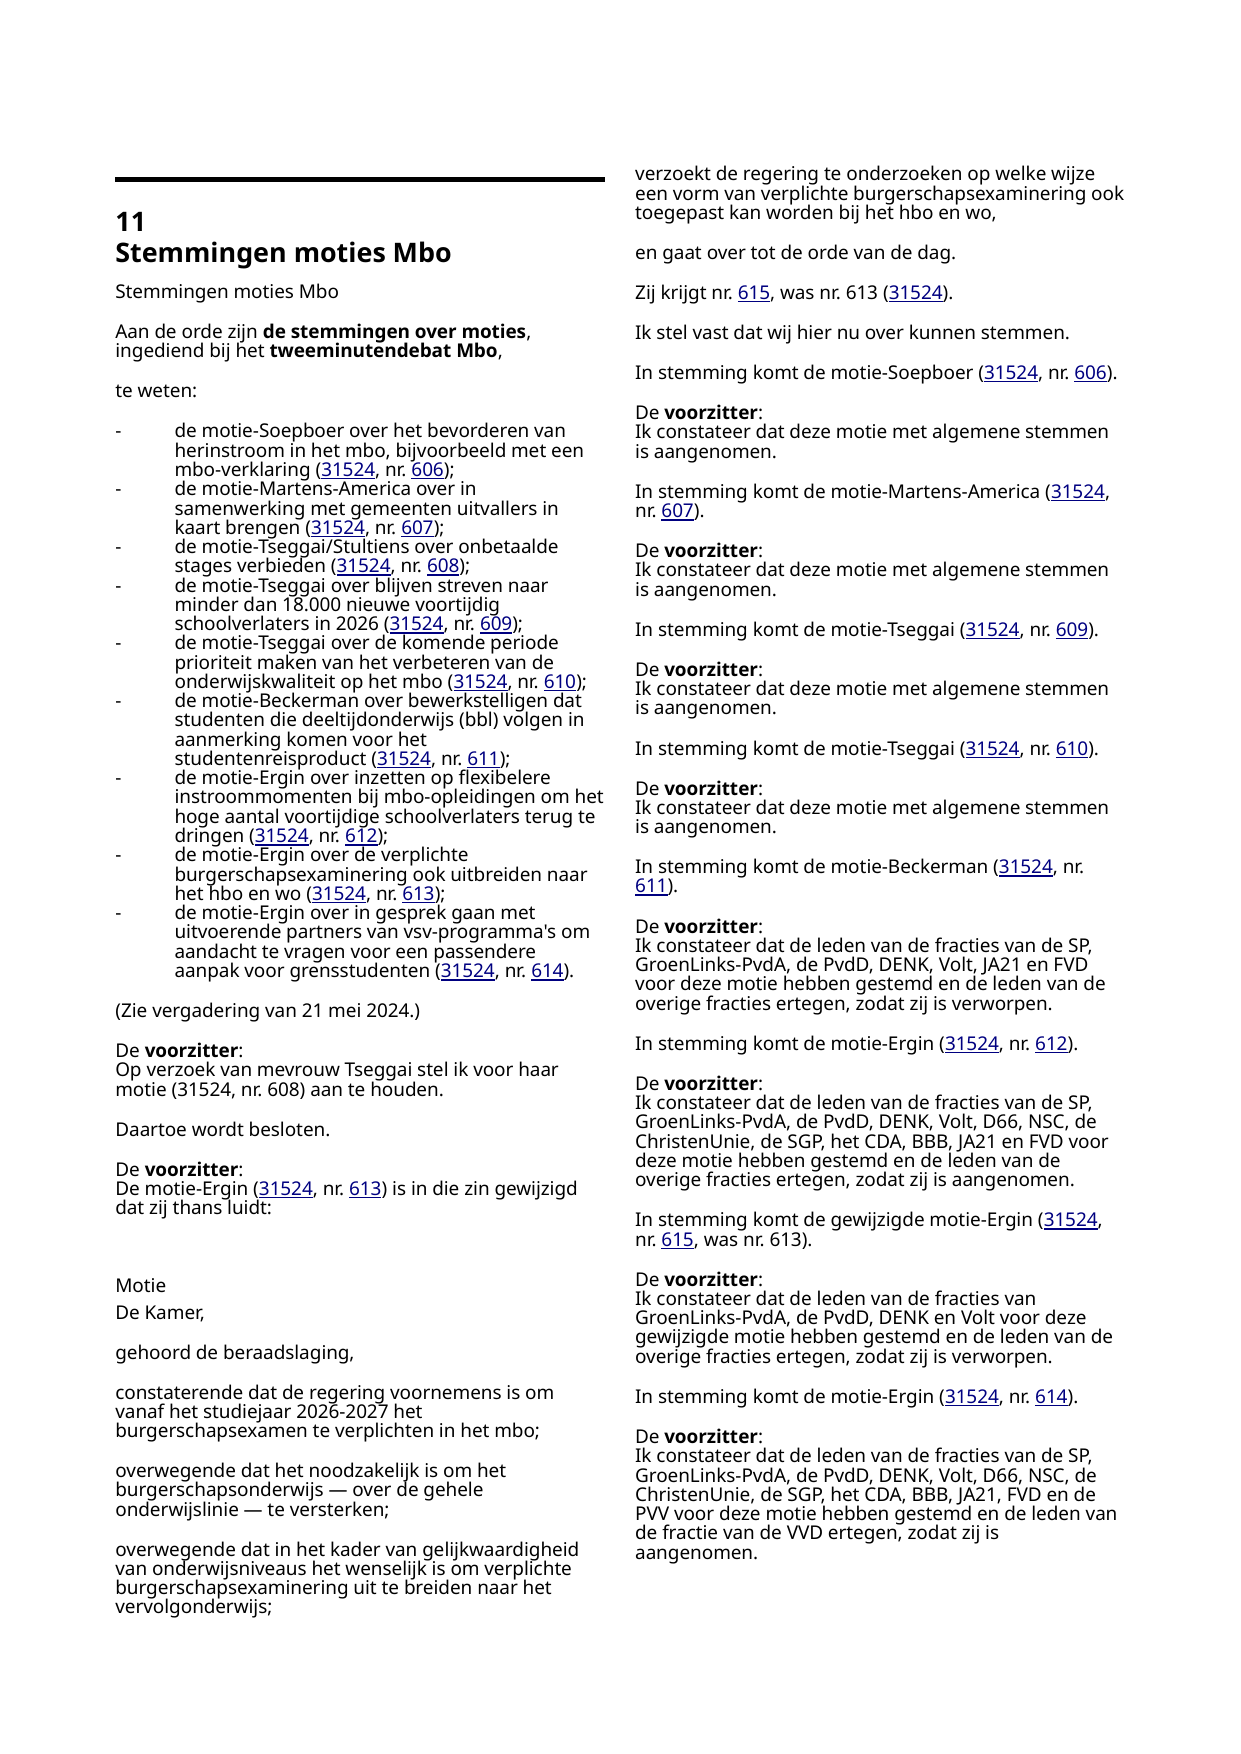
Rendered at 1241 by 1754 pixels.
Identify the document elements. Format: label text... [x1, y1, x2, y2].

list de motie-Tseggai/Stultiens over onbetaalde stages verbieden (31524, nr. 608); [115, 538, 605, 577]
list de motie-Martens-America over in samenwerking met gemeenten uitvallers in kaart brengen (31524, nr. 607); [115, 480, 605, 538]
list de motie-Beckerman over bewerkstelligen dat studenten die deeltijdonderwijs (bbl) volgen in aanmerking komen voor het studentenreisproduct (31524, nr. 611); [115, 692, 605, 769]
text In stemming komt de motie-Ergin (31524, nr. 612). [635, 1035, 1125, 1054]
text Ik constateer dat deze motie met algemene stemmen is aangenomen. [635, 799, 1125, 837]
text De Kamer, [115, 1304, 605, 1323]
text De voorzitter: [635, 404, 1125, 423]
text De voorzitter: [115, 1161, 605, 1180]
list de motie-Tseggai over de komende periode prioriteit maken van het verbeteren van de onderwijskwaliteit op het mbo (31524, nr. 610); [115, 634, 605, 692]
text Ik constateer dat de leden van de fracties van de SP, GroenLinks-PvdA, de PvdD, DENK, Volt, D66, NSC, de ChristenUnie, de SGP, het CDA, BBB, JA21 en FVD voor deze motie hebben gestemd en de leden van de overige fracties ertegen, zodat zij is aangenomen. [635, 1094, 1125, 1191]
text Ik constateer dat de leden van de fracties van GroenLinks-PvdA, de PvdD, DENK en Volt voor deze gewijzigde motie hebben gestemd en de leden van de overige fracties ertegen, zodat zij is verworpen. [635, 1290, 1125, 1367]
text De voorzitter: [635, 779, 1125, 799]
list de motie-Ergin over de verplichte burgerschapsexaminering ook uitbreiden naar het hbo en wo (31524, nr. 613); [115, 846, 605, 904]
text Ik stel vast dat wij hier nu over kunnen stemmen. [635, 324, 1125, 343]
text Aan de orde zijn de stemmingen over moties, ingediend bij het tweeminutendebat Mbo, [115, 323, 605, 362]
text Op verzoek van mevrouw Tseggai stel ik voor haar motie (31524, nr. 608) aan te houden. [115, 1061, 605, 1100]
list de motie-Ergin over inzetten op flexibelere instroommomenten bij mbo-opleidingen om het hoge aantal voortijdige schoolverlaters terug te dringen (31524, nr. 612); [115, 769, 605, 846]
text Daartoe wordt besloten. [115, 1121, 605, 1140]
text In stemming komt de motie-Tseggai (31524, nr. 609). [635, 621, 1125, 640]
text overwegende dat het noodzakelijk is om het burgerschapsonderwijs — over de gehele onderwijslinie — te versterken; [115, 1462, 605, 1520]
text Ik constateer dat deze motie met algemene stemmen is aangenomen. [635, 423, 1125, 462]
text te weten: [115, 382, 605, 402]
text De voorzitter: [635, 661, 1125, 680]
text De motie-Ergin (31524, nr. 613) is in die zin gewijzigd dat zij thans luidt: [115, 1180, 605, 1218]
text In stemming komt de motie-Martens-America (31524, nr. 607). [635, 483, 1125, 521]
text In stemming komt de motie-Soepboer (31524, nr. 606). [635, 364, 1125, 383]
text Stemmingen moties Mbo [115, 239, 605, 283]
text Ik constateer dat deze motie met algemene stemmen is aangenomen. [635, 561, 1125, 600]
text In stemming komt de motie-Beckerman (31524, nr. 611). [635, 858, 1125, 897]
text Motie [115, 1272, 605, 1298]
list de motie-Soepboer over het bevorderen van herinstroom in het mbo, bijvoorbeeld met een mbo-verklaring (31524, nr. 606); [115, 422, 605, 480]
text gehoord de beraadslaging, [115, 1344, 605, 1363]
text Ik constateer dat deze motie met algemene stemmen is aangenomen. [635, 680, 1125, 719]
text De voorzitter: [635, 1428, 1125, 1447]
text De voorzitter: [635, 918, 1125, 937]
text Stemmingen moties Mbo [115, 283, 605, 302]
text In stemming komt de motie-Ergin (31524, nr. 614). [635, 1388, 1125, 1407]
text In stemming komt de gewijzigde motie-Ergin (31524, nr. 615, was nr. 613). [635, 1211, 1125, 1250]
text verzoekt de regering te onderzoeken op welke wijze een vorm van verplichte burgerschapsexaminering ook toegepast kan worden bij het hbo en wo, [635, 165, 1125, 223]
text Zij krijgt nr. 615, was nr. 613 (31524). [635, 284, 1125, 303]
list de motie-Tseggai over blijven streven naar minder dan 18.000 nieuwe voortijdig schoolverlaters in 2026 (31524, nr. 609); [115, 577, 605, 634]
text (Zie vergadering van 21 mei 2024.) [115, 1002, 605, 1021]
text De voorzitter: [635, 542, 1125, 561]
text De voorzitter: [115, 1042, 605, 1061]
text constaterende dat de regering voornemens is om vanaf het studiejaar 2026-2027 het burgerschapsexamen te verplichten in het mbo; [115, 1384, 605, 1441]
text De voorzitter: [635, 1271, 1125, 1290]
text De voorzitter: [635, 1075, 1125, 1094]
text In stemming komt de motie-Tseggai (31524, nr. 610). [635, 739, 1125, 759]
text 11 [115, 203, 605, 239]
text Ik constateer dat de leden van de fracties van de SP, GroenLinks-PvdA, de PvdD, DENK, Volt, JA21 en FVD voor deze motie hebben gestemd en de leden van de overige fracties ertegen, zodat zij is verworpen. [635, 937, 1125, 1014]
list de motie-Ergin over in gesprek gaan met uitvoerende partners van vsv-programma's om aandacht te vragen voor een passendere aanpak voor grensstudenten (31524, nr. 614). [115, 904, 605, 981]
text Ik constateer dat de leden van de fracties van de SP, GroenLinks-PvdA, de PvdD, DENK, Volt, D66, NSC, de ChristenUnie, de SGP, het CDA, BBB, JA21, FVD en de PVV voor deze motie hebben gestemd en de leden van de fractie van de VVD ertegen, zodat zij is aangenomen. [635, 1447, 1125, 1563]
text overwegende dat in het kader van gelijkwaardigheid van onderwijsniveaus het wenselijk is om verplichte burgerschapsexaminering uit te breiden naar het vervolgonderwijs; [115, 1541, 605, 1618]
text en gaat over tot de orde van de dag. [635, 244, 1125, 263]
